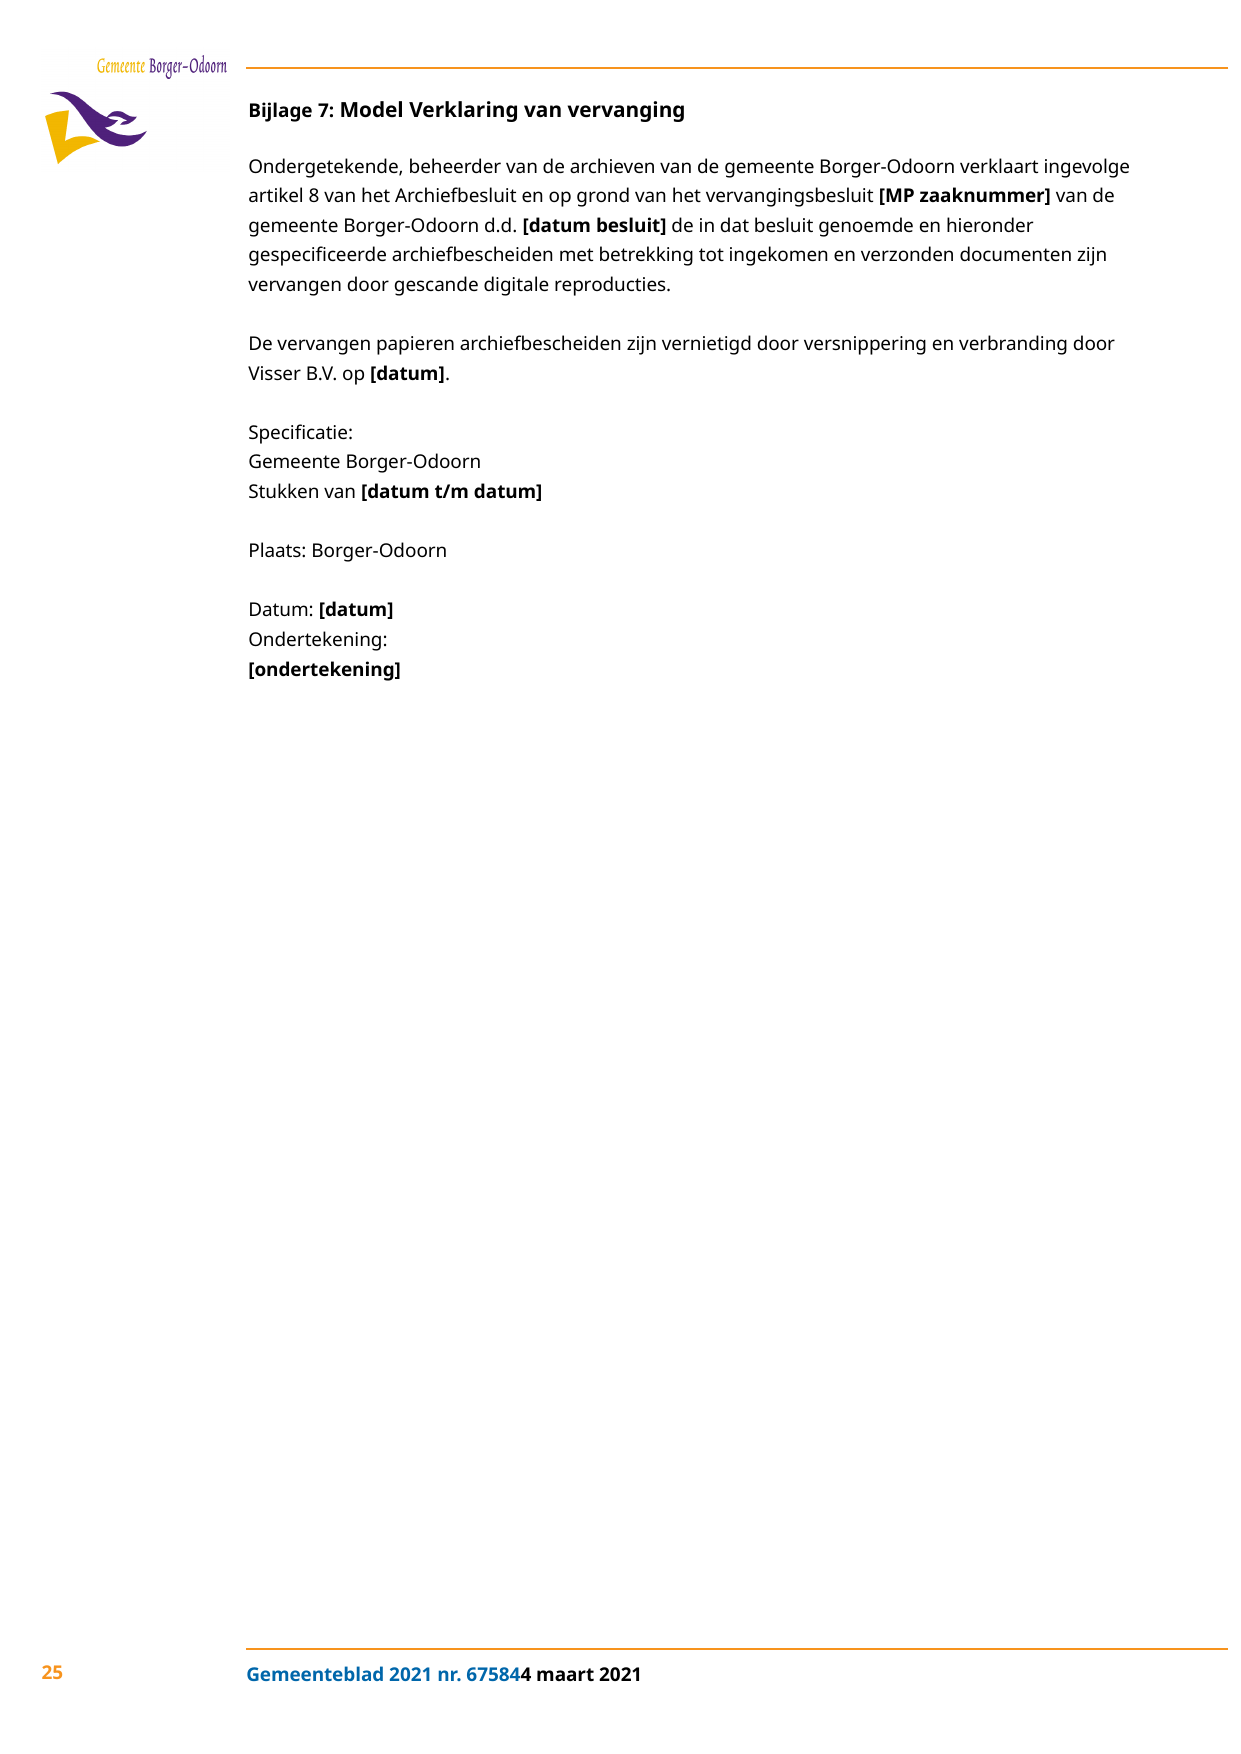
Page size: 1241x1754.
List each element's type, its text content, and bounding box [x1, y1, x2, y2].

text Specificatie: [248, 419, 1152, 445]
text Ondergetekende, beheerder van de archieven van de gemeente Borger-Odoorn verklaart ingevolge artikel 8 van het Archiefbesluit en op grond van het vervangingsbesluit [MP zaaknummer] van de gemeente Borger-Odoorn d.d. [datum besluit] de in dat besluit genoemde en hieronder gespecificeerde archiefbescheiden met betrekking tot ingekomen en verzonden documenten zijn vervangen door gescande digitale reproducties. [248, 153, 1152, 297]
text De vervangen papieren archiefbescheiden zijn vernietigd door versnippering en verbranding door Visser B.V. op [datum]. [248, 330, 1152, 386]
text Bijlage 7: Model Verklaring van vervanging [248, 95, 1152, 123]
text Plaats: Borger-Odoorn [248, 537, 1152, 563]
text [ondertekening] [248, 656, 1152, 682]
text Stukken van [datum t/m datum] [248, 478, 1152, 504]
text Datum: [datum] [248, 597, 1152, 622]
text Gemeente Borger-Odoorn [248, 449, 1152, 474]
text Ondertekening: [248, 626, 1152, 652]
picture [41, 47, 231, 172]
